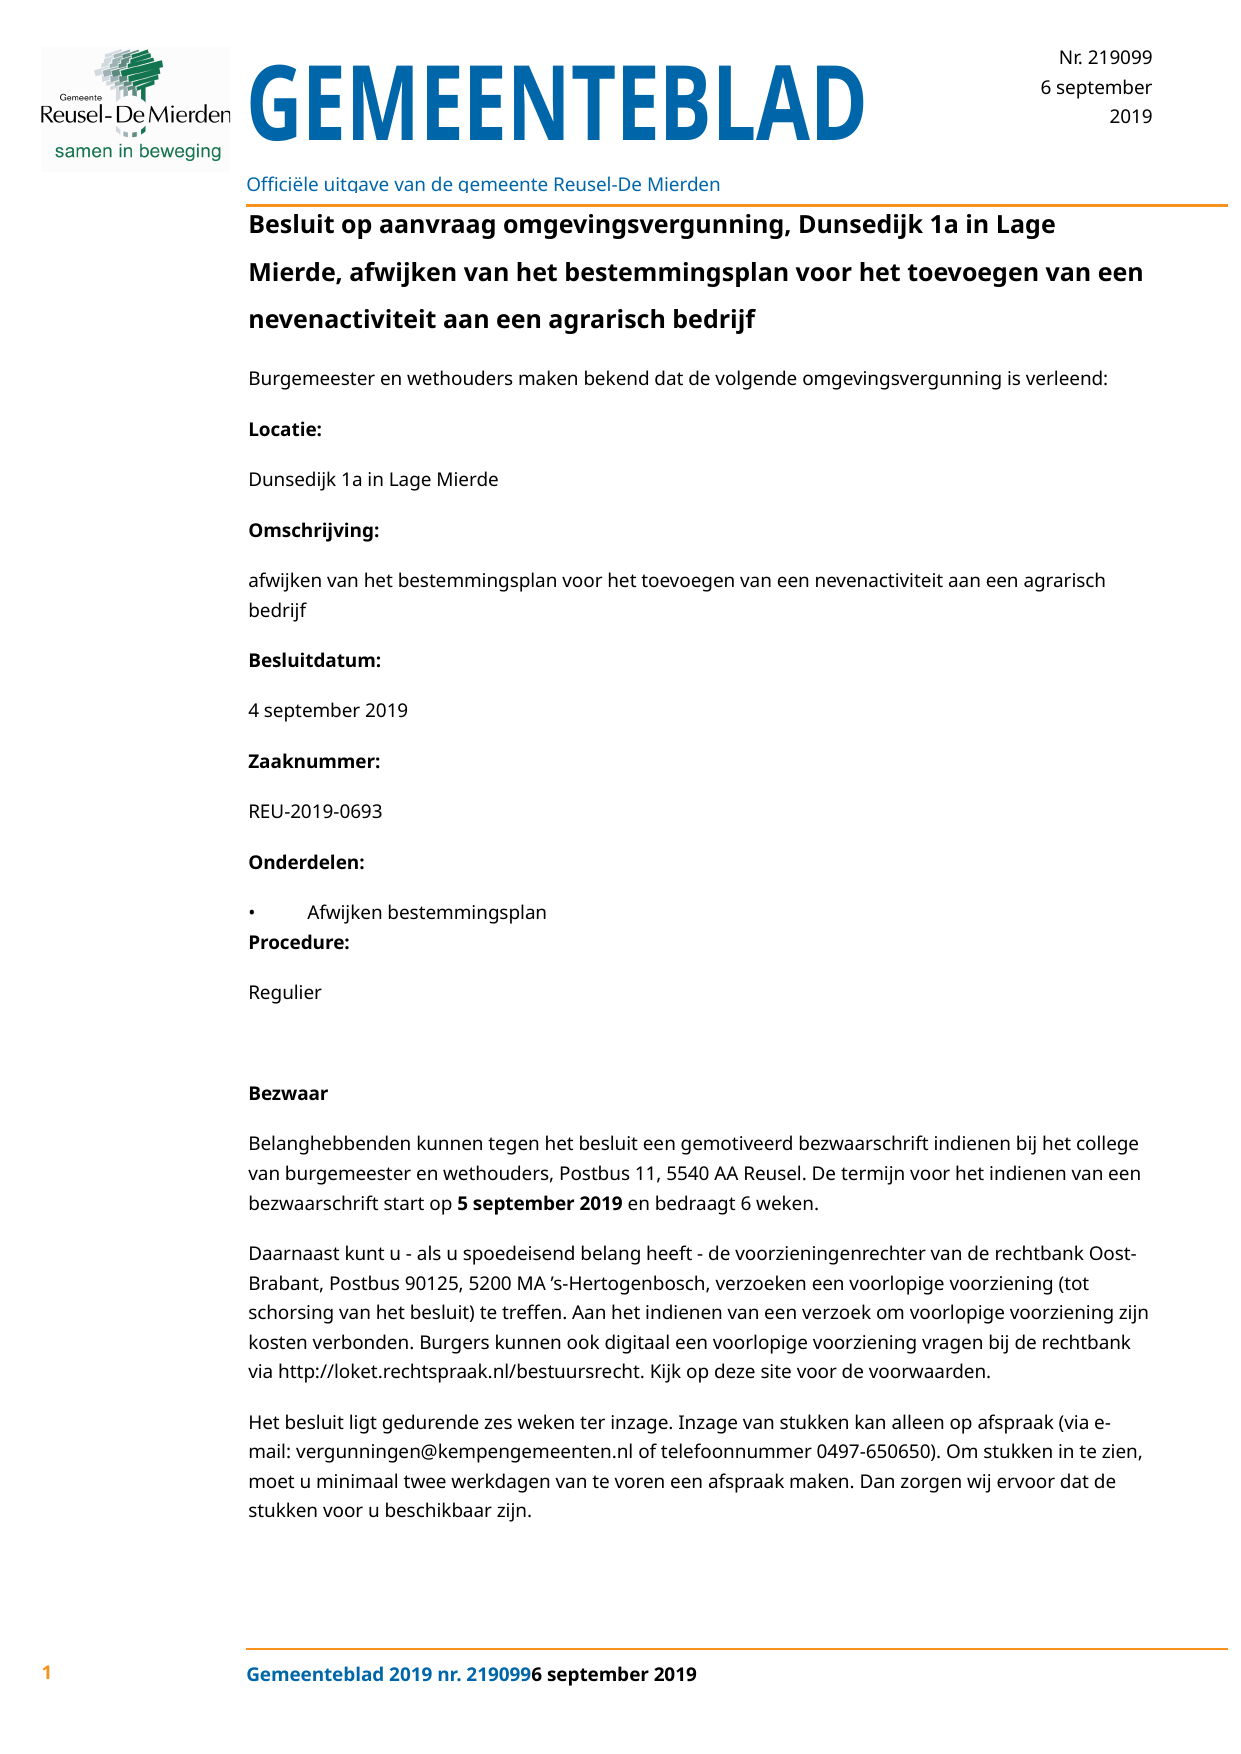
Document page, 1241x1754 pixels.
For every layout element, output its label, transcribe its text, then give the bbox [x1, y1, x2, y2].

text Procedure: [248, 929, 1152, 954]
text Omschrijving: [248, 517, 1152, 542]
text Besluitdatum: [248, 647, 1152, 673]
text Bezwaar [248, 1080, 1152, 1106]
text Zaaknummer: [248, 748, 1152, 774]
text Onderdelen: [248, 849, 1152, 874]
text afwijken van het bestemmingsplan voor het toevoegen van een nevenactiviteit aan een agrarisch bedrijf [248, 567, 1152, 622]
text Belanghebbenden kunnen tegen het besluit een gemotiveerd bezwaarschrift indienen bij het college van burgemeester en wethouders, Postbus 11, 5540 AA Reusel. De termijn voor het indienen van een bezwaarschrift start op 5 september 2019 en bedraagt 6 weken. [248, 1131, 1152, 1215]
text Regulier [248, 979, 1152, 1005]
text Daarnaast kunt u - als u spoedeisend belang heeft - de voorzieningenrechter van de rechtbank Oost-Brabant, Postbus 90125, 5200 MA ’s-Hertogenbosch, verzoeken een voorlopige voorziening (tot schorsing van het besluit) te treffen. Aan het indienen van een verzoek om voorlopige voorziening zijn kosten verbonden. Burgers kunnen ook digitaal een voorlopige voorziening vragen bij de rechtbank via http://loket.rechtspraak.nl/bestuursrecht. Kijk op deze site voor de voorwaarden. [248, 1240, 1152, 1384]
text 4 september 2019 [248, 698, 1152, 723]
text Burgemeester en wethouders maken bekend dat de volgende omgevingsvergunning is verleend: [248, 366, 1152, 391]
list Afwijken bestemmingsplan [248, 899, 1152, 925]
picture [41, 47, 231, 172]
text Locatie: [248, 416, 1152, 442]
text Besluit op aanvraag omgevingsvergunning, Dunsedijk 1a in Lage Mierde, afwijken van het bestemmingsplan voor het toevoegen van een nevenactiviteit aan een agrarisch bedrijf [248, 207, 1152, 336]
text Het besluit ligt gedurende zes weken ter inzage. Inzage van stukken kan alleen op afspraak (via e-mail: vergunningen@kempengemeenten.nl of telefoonnummer 0497-650650). Om stukken in te zien, moet u minimaal twee werkdagen van te voren een afspraak maken. Dan zorgen wij ervoor dat de stukken voor u beschikbaar zijn. [248, 1409, 1152, 1523]
text Dunsedijk 1a in Lage Mierde [248, 466, 1152, 492]
text REU-2019-0693 [248, 798, 1152, 824]
